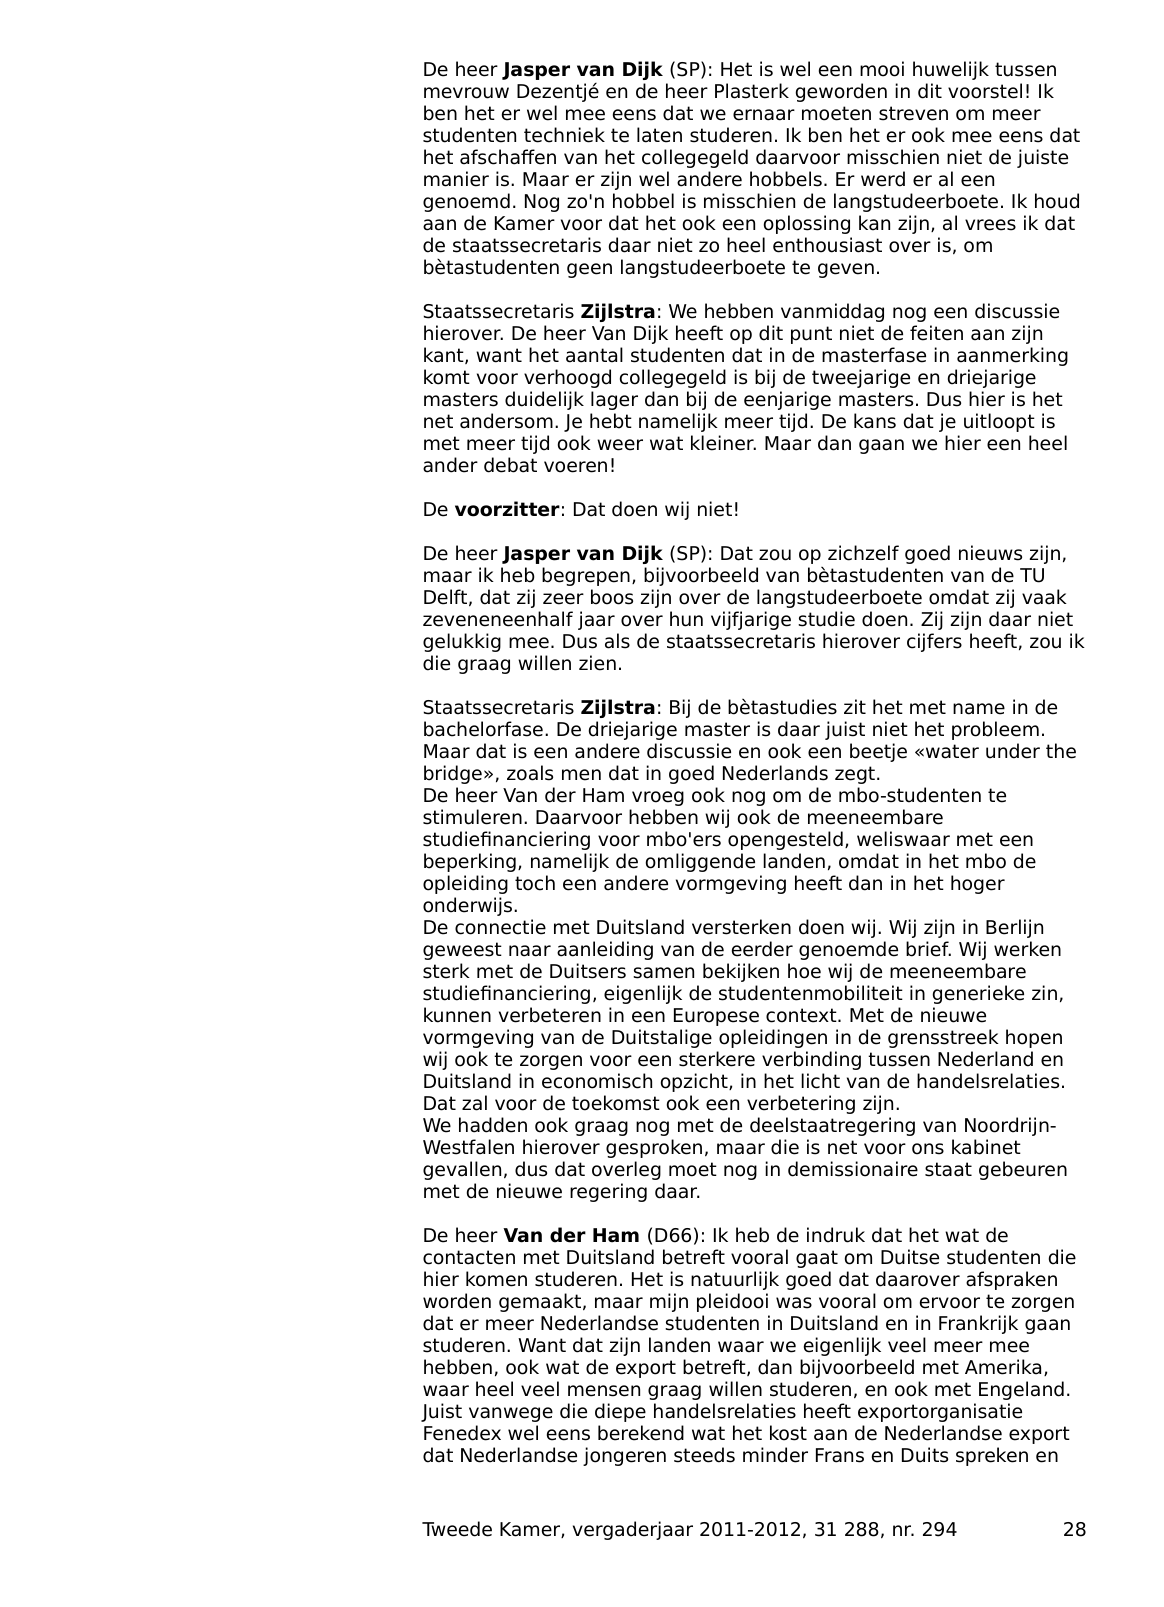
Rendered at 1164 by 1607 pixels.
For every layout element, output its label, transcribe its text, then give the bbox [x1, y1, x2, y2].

text Staatssecretaris Zijlstra: Bij de bètastudies zit het met name in de bachelorfase. De driejarige master is daar juist niet het probleem. Maar dat is een andere discussie en ook een beetje «water under the bridge», zoals men dat in goed Nederlands zegt. [422, 697, 1087, 785]
text De heer Jasper van Dijk (SP): Dat zou op zichzelf goed nieuws zijn, maar ik heb begrepen, bijvoorbeeld van bètastudenten van de TU Delft, dat zij zeer boos zijn over de langstudeerboete omdat zij vaak zeveneneenhalf jaar over hun vijfjarige studie doen. Zij zijn daar niet gelukkig mee. Dus als de staatssecretaris hierover cijfers heeft, zou ik die graag willen zien. [422, 543, 1087, 675]
text Staatssecretaris Zijlstra: We hebben vanmiddag nog een discussie hierover. De heer Van Dijk heeft op dit punt niet de feiten aan zijn kant, want het aantal studenten dat in de masterfase in aanmerking komt voor verhoogd collegegeld is bij de tweejarige en driejarige masters duidelijk lager dan bij de eenjarige masters. Dus hier is het net andersom. Je hebt namelijk meer tijd. De kans dat je uitloopt is met meer tijd ook weer wat kleiner. Maar dan gaan we hier een heel ander debat voeren! [422, 301, 1087, 477]
text De heer Van der Ham vroeg ook nog om de mbo-studenten te stimuleren. Daarvoor hebben wij ook de meeneembare studiefinanciering voor mbo'ers opengesteld, weliswaar met een beperking, namelijk de omliggende landen, omdat in het mbo de opleiding toch een andere vormgeving heeft dan in het hoger onderwijs. [422, 785, 1087, 917]
text We hadden ook graag nog met de deelstaatregering van Noordrijn-Westfalen hierover gesproken, maar die is net voor ons kabinet gevallen, dus dat overleg moet nog in demissionaire staat gebeuren met de nieuwe regering daar. [422, 1115, 1087, 1203]
text De heer Van der Ham (D66): Ik heb de indruk dat het wat de contacten met Duitsland betreft vooral gaat om Duitse studenten die hier komen studeren. Het is natuurlijk goed dat daarover afspraken worden gemaakt, maar mijn pleidooi was vooral om ervoor te zorgen dat er meer Nederlandse studenten in Duitsland en in Frankrijk gaan studeren. Want dat zijn landen waar we eigenlijk veel meer mee hebben, ook wat de export betreft, dan bijvoorbeeld met Amerika, waar heel veel mensen graag willen studeren, en ook met Engeland. Juist vanwege die diepe handelsrelaties heeft exportorganisatie Fenedex wel eens berekend wat het kost aan de Nederlandse export dat Nederlandse jongeren steeds minder Frans en Duits spreken en [422, 1225, 1087, 1467]
text De connectie met Duitsland versterken doen wij. Wij zijn in Berlijn geweest naar aanleiding van de eerder genoemde brief. Wij werken sterk met de Duitsers samen bekijken hoe wij de meeneembare studiefinanciering, eigenlijk de studentenmobiliteit in generieke zin, kunnen verbeteren in een Europese context. Met de nieuwe vormgeving van de Duitstalige opleidingen in de grensstreek hopen wij ook te zorgen voor een sterkere verbinding tussen Nederland en Duitsland in economisch opzicht, in het licht van de handelsrelaties. Dat zal voor de toekomst ook een verbetering zijn. [422, 917, 1087, 1115]
text De voorzitter: Dat doen wij niet! [422, 499, 1087, 521]
text De heer Jasper van Dijk (SP): Het is wel een mooi huwelijk tussen mevrouw Dezentjé en de heer Plasterk geworden in dit voorstel! Ik ben het er wel mee eens dat we ernaar moeten streven om meer studenten techniek te laten studeren. Ik ben het er ook mee eens dat het afschaffen van het collegegeld daarvoor misschien niet de juiste manier is. Maar er zijn wel andere hobbels. Er werd er al een genoemd. Nog zo'n hobbel is misschien de langstudeerboete. Ik houd aan de Kamer voor dat het ook een oplossing kan zijn, al vrees ik dat de staatssecretaris daar niet zo heel enthousiast over is, om bètastudenten geen langstudeerboete te geven. [422, 59, 1087, 279]
